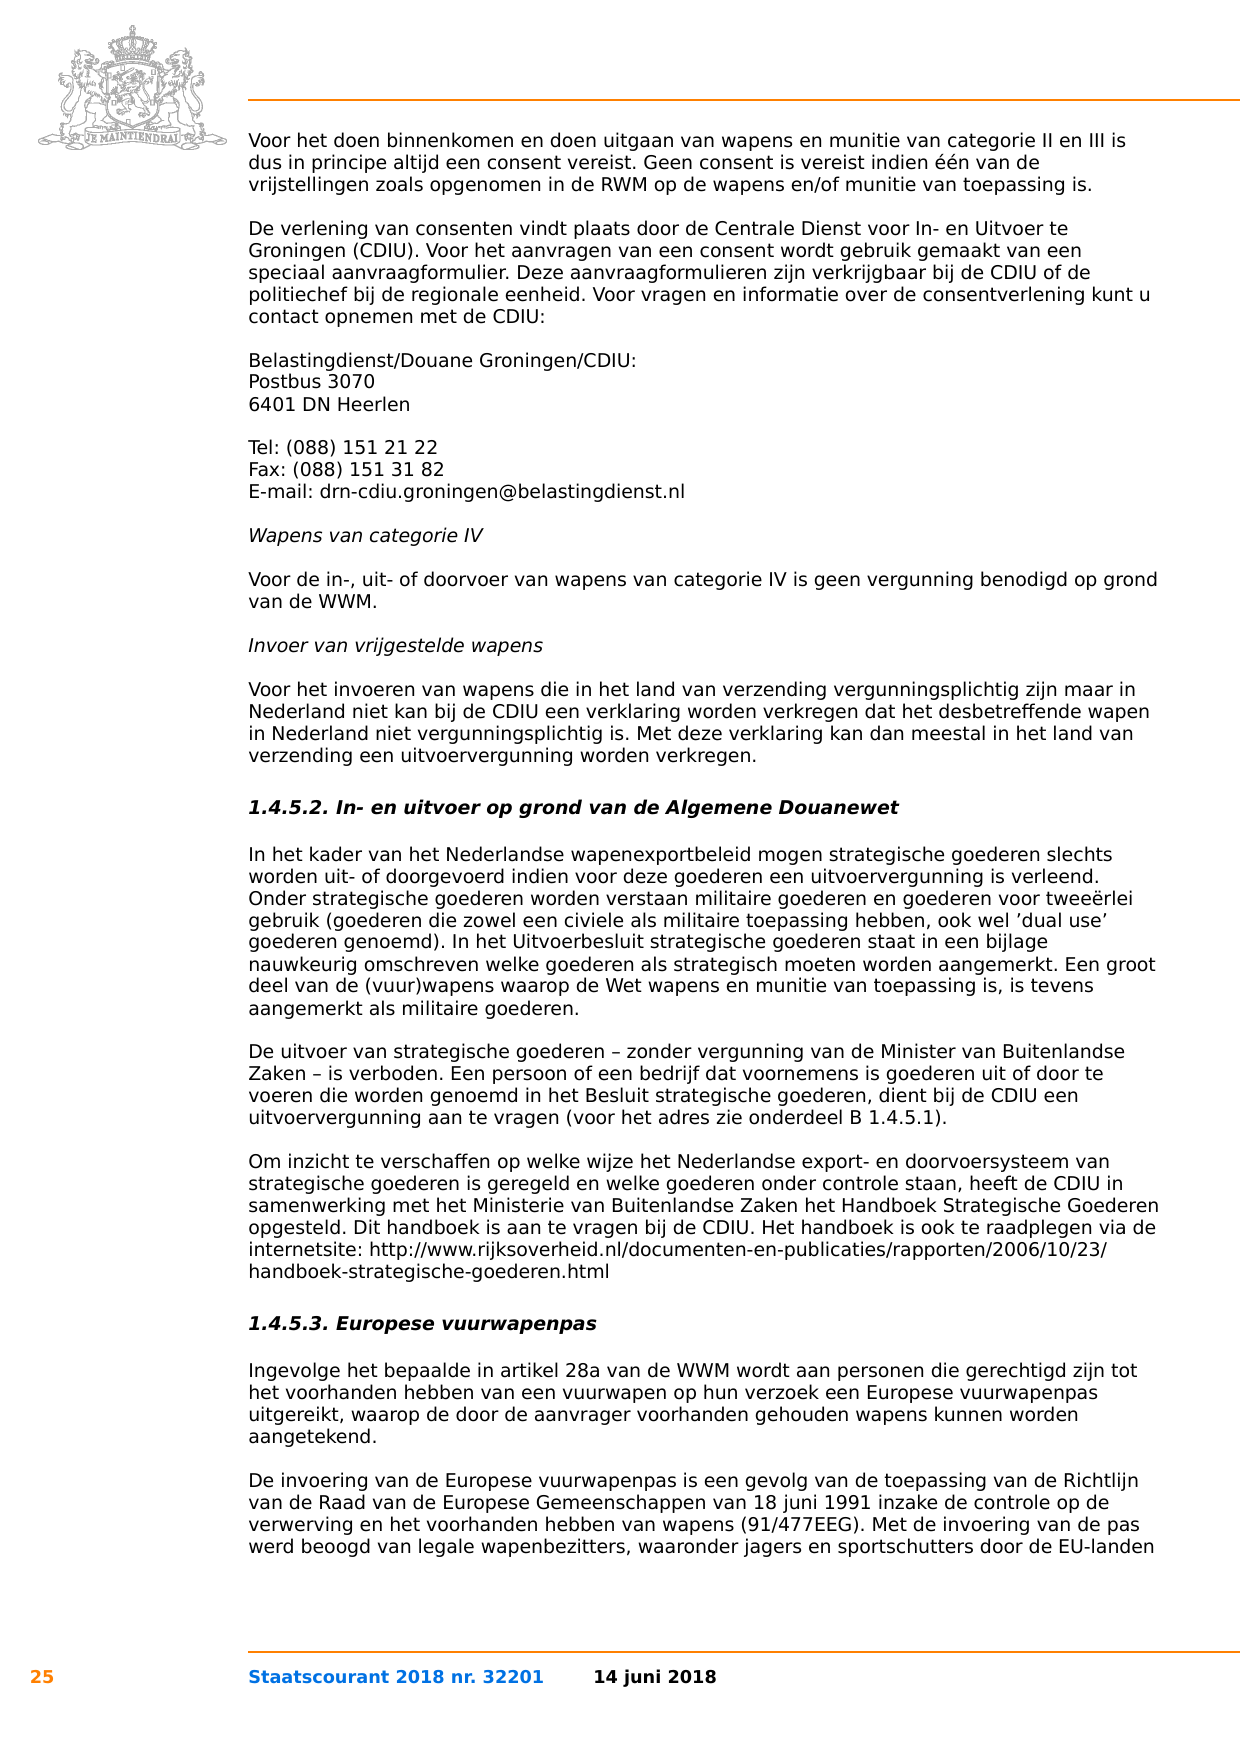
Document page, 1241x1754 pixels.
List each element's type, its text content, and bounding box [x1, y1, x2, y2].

text Belastingdienst/Douane Groningen/CDIU: [248, 349, 1163, 371]
subtitle Invoer van vrijgestelde wapens [248, 635, 1163, 657]
text In het kader van het Nederlandse wapenexportbeleid mogen strategische goederen slechts worden uit- of doorgevoerd indien voor deze goederen een uitvoervergunning is verleend. Onder strategische goederen worden verstaan militaire goederen en goederen voor tweeërlei gebruik (goederen die zowel een civiele als militaire toepassing hebben, ook wel ’dual use’ goederen genoemd). In het Uitvoerbesluit strategische goederen staat in een bijlage nauwkeurig omschreven welke goederen als strategisch moeten worden aangemerkt. Een groot deel van de (vuur)wapens waarop de Wet wapens en munitie van toepassing is, is tevens aangemerkt als militaire goederen. [248, 843, 1163, 1019]
text Voor het invoeren van wapens die in het land van verzending vergunningsplichtig zijn maar in Nederland niet kan bij de CDIU een verklaring worden verkregen dat het desbetreffende wapen in Nederland niet vergunningsplichtig is. Met deze verklaring kan dan meestal in het land van verzending een uitvoervergunning worden verkregen. [248, 679, 1163, 767]
text Voor het doen binnenkomen en doen uitgaan van wapens en munitie van categorie II en III is dus in principe altijd een consent vereist. Geen consent is vereist indien één van de vrijstellingen zoals opgenomen in de RWM op de wapens en/of munitie van toepassing is. [248, 130, 1163, 196]
text De invoering van de Europese vuurwapenpas is een gevolg van de toepassing van de Richtlijn van de Raad van de Europese Gemeenschappen van 18 juni 1991 inzake de controle op de verwerving en het voorhanden hebben van wapens (91/477EEG). Met de invoering van de pas werd beoogd van legale wapenbezitters, waaronder jagers en sportschutters door de EU-landen [248, 1470, 1163, 1558]
text Voor de in-, uit- of doorvoer van wapens van categorie IV is geen vergunning benodigd op grond van de WWM. [248, 569, 1163, 613]
text Tel: (088) 151 21 22 [248, 437, 1163, 459]
text Om inzicht te verschaffen op welke wijze het Nederlandse export- en doorvoersysteem van strategische goederen is geregeld en welke goederen onder controle staan, heeft de CDIU in samenwerking met het Ministerie van Buitenlandse Zaken het Handboek Strategische Goederen opgesteld. Dit handboek is aan te vragen bij de CDIU. Het handboek is ook te raadplegen via de internetsite: http://www.rijksoverheid.nl/documenten-en-publicaties/rapporten/2006/10/23/handboek-strategische-goederen.html [248, 1151, 1163, 1283]
text Fax: (088) 151 31 82 [248, 459, 1163, 481]
subtitle 1.4.5.3. Europese vuurwapenpas [248, 1313, 1163, 1335]
text De uitvoer van strategische goederen – zonder vergunning van de Minister van Buitenlandse Zaken – is verboden. Een persoon of een bedrijf dat voornemens is goederen uit of door te voeren die worden genoemd in het Besluit strategische goederen, dient bij de CDIU een uitvoervergunning aan te vragen (voor het adres zie onderdeel B 1.4.5.1). [248, 1041, 1163, 1129]
subtitle 1.4.5.2. In- en uitvoer op grond van de Algemene Douanewet [248, 797, 1163, 818]
text 6401 DN Heerlen [248, 393, 1163, 415]
text Postbus 3070 [248, 371, 1163, 393]
picture [38, 25, 227, 150]
text E-mail: drn-cdiu.groningen@belastingdienst.nl [248, 481, 1163, 503]
text De verlening van consenten vindt plaats door de Centrale Dienst voor In- en Uitvoer te Groningen (CDIU). Voor het aanvragen van een consent wordt gebruik gemaakt van een speciaal aanvraagformulier. Deze aanvraagformulieren zijn verkrijgbaar bij de CDIU of de politiechef bij de regionale eenheid. Voor vragen en informatie over de consentverlening kunt u contact opnemen met de CDIU: [248, 218, 1163, 328]
subtitle Wapens van categorie IV [248, 525, 1163, 547]
text Ingevolge het bepaalde in artikel 28a van de WWM wordt aan personen die gerechtigd zijn tot het voorhanden hebben van een vuurwapen op hun verzoek een Europese vuurwapenpas uitgereikt, waarop de door de aanvrager voorhanden gehouden wapens kunnen worden aangetekend. [248, 1360, 1163, 1448]
